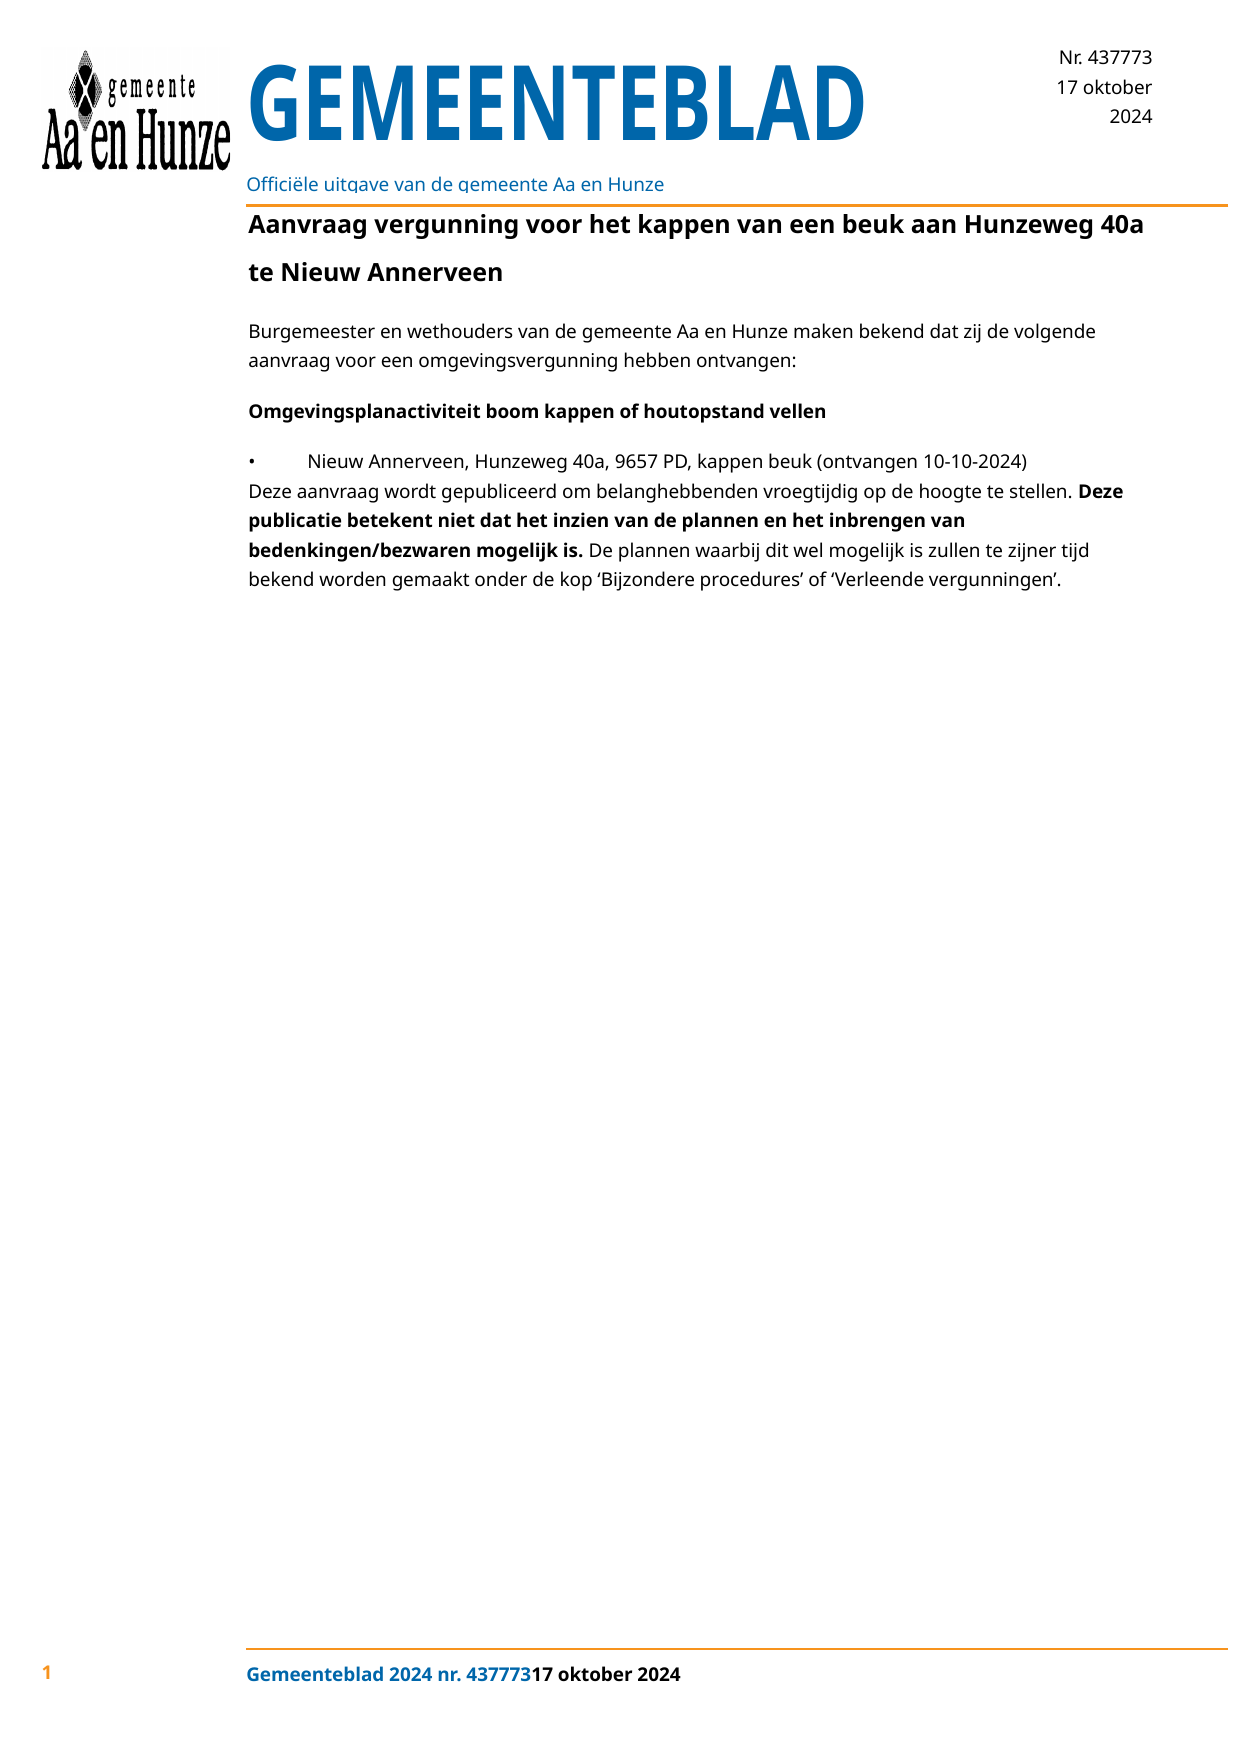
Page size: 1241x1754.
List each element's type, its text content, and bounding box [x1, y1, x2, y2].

list Nieuw Annerveen, Hunzeweg 40a, 9657 PD, kappen beuk (ontvangen 10-10-2024) [248, 448, 1152, 474]
text Aanvraag vergunning voor het kappen van een beuk aan Hunzeweg 40a te Nieuw Annerveen [248, 207, 1152, 288]
text Omgevingsplanactiviteit boom kappen of houtopstand vellen [248, 398, 1152, 424]
text Deze aanvraag wordt gepubliceerd om belanghebbenden vroegtijdig op de hoogte te stellen. Deze publicatie betekent niet dat het inzien van de plannen en het inbrengen van bedenkingen/bezwaren mogelijk is. De plannen waarbij dit wel mogelijk is zullen te zijner tijd bekend worden gemaakt onder de kop ‘Bijzondere procedures’ of ‘Verleende vergunningen’. [248, 478, 1152, 592]
text Burgemeester en wethouders van de gemeente Aa en Hunze maken bekend dat zij de volgende aanvraag voor een omgevingsvergunning hebben ontvangen: [248, 318, 1152, 373]
picture [41, 47, 231, 172]
